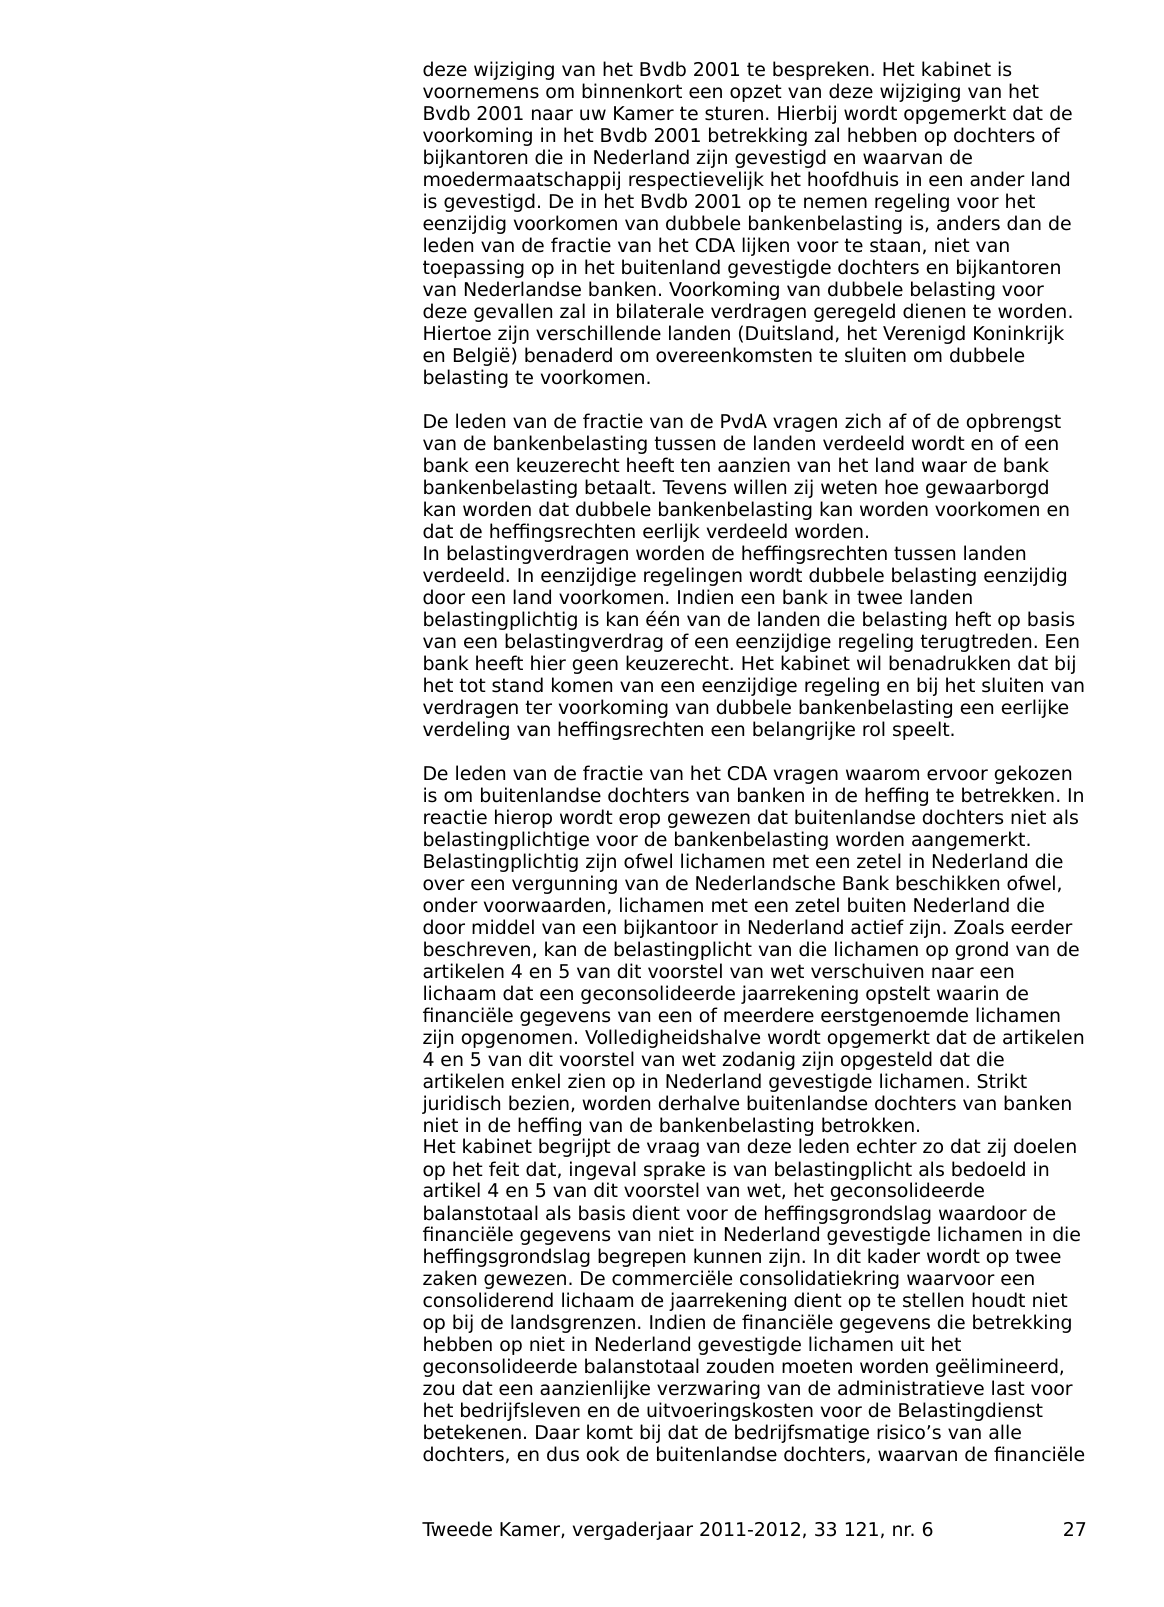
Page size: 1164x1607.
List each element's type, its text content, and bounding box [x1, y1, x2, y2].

text Het kabinet begrijpt de vraag van deze leden echter zo dat zij doelen op het feit dat, ingeval sprake is van belastingplicht als bedoeld in artikel 4 en 5 van dit voorstel van wet, het geconsolideerde balanstotaal als basis dient voor de heffingsgrondslag waardoor de financiële gegevens van niet in Nederland gevestigde lichamen in die heffingsgrondslag begrepen kunnen zijn. In dit kader wordt op twee zaken gewezen. De commerciële consolidatiekring waarvoor een consoliderend lichaam de jaarrekening dient op te stellen houdt niet op bij de landsgrenzen. Indien de financiële gegevens die betrekking hebben op niet in Nederland gevestigde lichamen uit het geconsolideerde balanstotaal zouden moeten worden geëlimineerd, zou dat een aanzienlijke verzwaring van de administratieve last voor het bedrijfsleven en de uitvoeringskosten voor de Belastingdienst betekenen. Daar komt bij dat de bedrijfsmatige risico’s van alle dochters, en dus ook de buitenlandse dochters, waarvan de financiële [422, 1136, 1087, 1466]
text De leden van de fractie van het CDA vragen waarom ervoor gekozen is om buitenlandse dochters van banken in de heffing te betrekken. In reactie hierop wordt erop gewezen dat buitenlandse dochters niet als belastingplichtige voor de bankenbelasting worden aangemerkt. Belastingplichtig zijn ofwel lichamen met een zetel in Nederland die over een vergunning van de Nederlandsche Bank beschikken ofwel, onder voorwaarden, lichamen met een zetel buiten Nederland die door middel van een bijkantoor in Nederland actief zijn. Zoals eerder beschreven, kan de belastingplicht van die lichamen op grond van de artikelen 4 en 5 van dit voorstel van wet verschuiven naar een lichaam dat een geconsolideerde jaarrekening opstelt waarin de financiële gegevens van een of meerdere eerstgenoemde lichamen zijn opgenomen. Volledigheidshalve wordt opgemerkt dat de artikelen 4 en 5 van dit voorstel van wet zodanig zijn opgesteld dat die artikelen enkel zien op in Nederland gevestigde lichamen. Strikt juridisch bezien, worden derhalve buitenlandse dochters van banken niet in de heffing van de bankenbelasting betrokken. [422, 763, 1087, 1136]
text deze wijziging van het Bvdb 2001 te bespreken. Het kabinet is voornemens om binnenkort een opzet van deze wijziging van het Bvdb 2001 naar uw Kamer te sturen. Hierbij wordt opgemerkt dat de voorkoming in het Bvdb 2001 betrekking zal hebben op dochters of bijkantoren die in Nederland zijn gevestigd en waarvan de moedermaatschappij respectievelijk het hoofdhuis in een ander land is gevestigd. De in het Bvdb 2001 op te nemen regeling voor het eenzijdig voorkomen van dubbele bankenbelasting is, anders dan de leden van de fractie van het CDA lijken voor te staan, niet van toepassing op in het buitenland gevestigde dochters en bijkantoren van Nederlandse banken. Voorkoming van dubbele belasting voor deze gevallen zal in bilaterale verdragen geregeld dienen te worden. Hiertoe zijn verschillende landen (Duitsland, het Verenigd Koninkrijk en België) benaderd om overeenkomsten te sluiten om dubbele belasting te voorkomen. [422, 59, 1087, 389]
text De leden van de fractie van de PvdA vragen zich af of de opbrengst van de bankenbelasting tussen de landen verdeeld wordt en of een bank een keuzerecht heeft ten aanzien van het land waar de bank bankenbelasting betaalt. Tevens willen zij weten hoe gewaarborgd kan worden dat dubbele bankenbelasting kan worden voorkomen en dat de heffingsrechten eerlijk verdeeld worden. [422, 411, 1087, 543]
text In belastingverdragen worden de heffingsrechten tussen landen verdeeld. In eenzijdige regelingen wordt dubbele belasting eenzijdig door een land voorkomen. Indien een bank in twee landen belastingplichtig is kan één van de landen die belasting heft op basis van een belastingverdrag of een eenzijdige regeling terugtreden. Een bank heeft hier geen keuzerecht. Het kabinet wil benadrukken dat bij het tot stand komen van een eenzijdige regeling en bij het sluiten van verdragen ter voorkoming van dubbele bankenbelasting een eerlijke verdeling van heffingsrechten een belangrijke rol speelt. [422, 543, 1087, 741]
